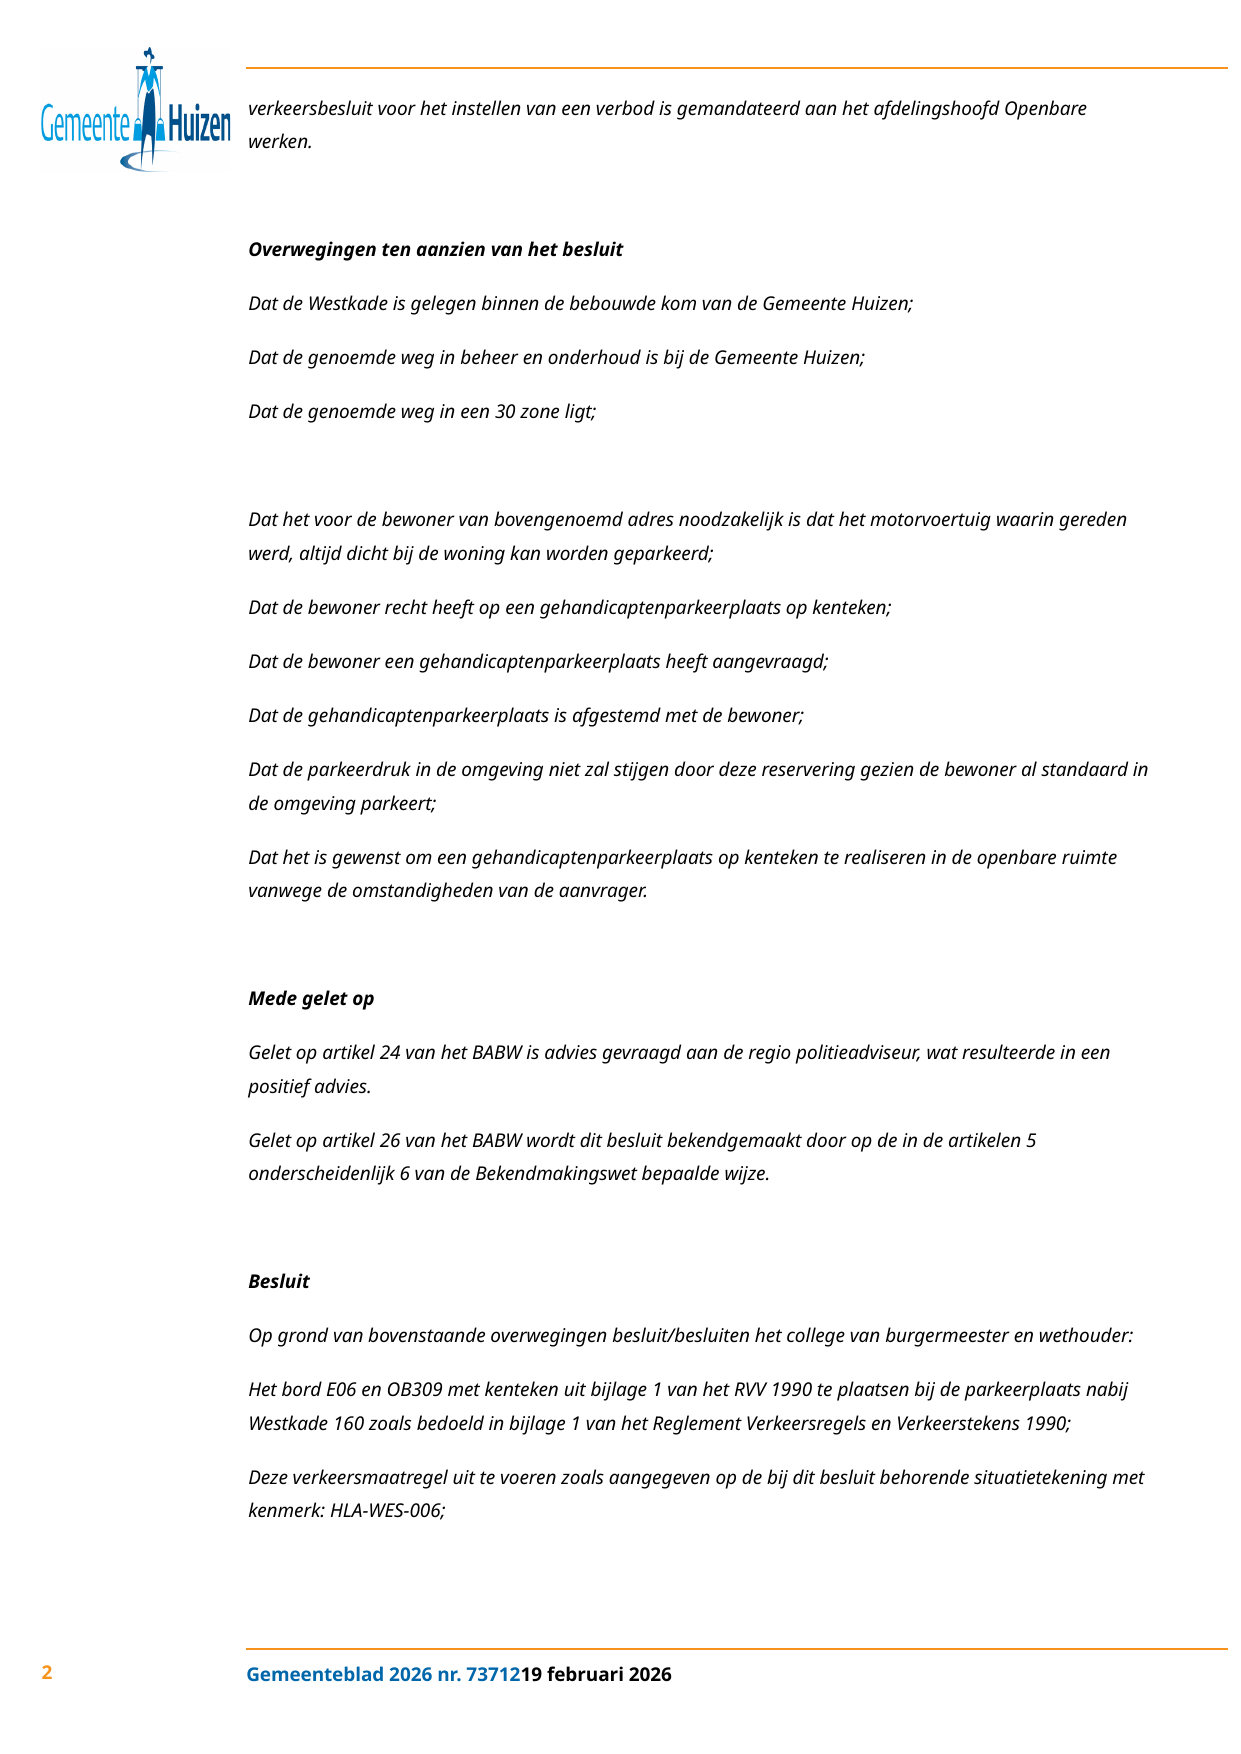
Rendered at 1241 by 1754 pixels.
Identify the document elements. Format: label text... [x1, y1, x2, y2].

text Het bord E06 en OB309 met kenteken uit bijlage 1 van het RVV 1990 te plaatsen bij de parkeerplaats nabij Westkade 160 zoals bedoeld in bijlage 1 van het Reglement Verkeersregels en Verkeerstekens 1990; [248, 1377, 1152, 1436]
text Dat de gehandicaptenparkeerplaats is afgestemd met de bewoner; [248, 702, 1152, 728]
text Mede gelet op [248, 985, 1152, 1011]
text Dat de parkeerdruk in de omgeving niet zal stijgen door deze reservering gezien de bewoner al standaard in de omgeving parkeert; [248, 756, 1152, 816]
text Besluit [248, 1268, 1152, 1294]
text Dat de genoemde weg in een 30 zone ligt; [248, 398, 1152, 424]
text Dat het voor de bewoner van bovengenoemd adres noodzakelijk is dat het motorvoertuig waarin gereden werd, altijd dicht bij de woning kan worden geparkeerd; [248, 507, 1152, 566]
text Gelet op artikel 24 van het BABW is advies gevraagd aan de regio politieadviseur, wat resulteerde in een positief advies. [248, 1039, 1152, 1099]
text Overwegingen ten aanzien van het besluit [248, 236, 1152, 262]
picture [41, 47, 231, 172]
text Dat de Westkade is gelegen binnen de bebouwde kom van de Gemeente Huizen; [248, 290, 1152, 316]
text Gelet op artikel 26 van het BABW wordt dit besluit bekendgemaakt door op de in de artikelen 5 onderscheidenlijk 6 van de Bekendmakingswet bepaalde wijze. [248, 1127, 1152, 1186]
text Dat de bewoner een gehandicaptenparkeerplaats heeft aangevraagd; [248, 648, 1152, 674]
text Dat de bewoner recht heeft op een gehandicaptenparkeerplaats op kenteken; [248, 594, 1152, 620]
text Op grond van bovenstaande overwegingen besluit/besluiten het college van burgermeester en wethouder: [248, 1323, 1152, 1348]
text Deze verkeersmaatregel uit te voeren zoals aangegeven op de bij dit besluit behorende situatietekening met kenmerk: HLA-WES-006; [248, 1464, 1152, 1523]
text Dat de genoemde weg in beheer en onderhoud is bij de Gemeente Huizen; [248, 344, 1152, 370]
text Dat het is gewenst om een gehandicaptenparkeerplaats op kenteken te realiseren in de openbare ruimte vanwege de omstandigheden van de aanvrager. [248, 844, 1152, 903]
text verkeersbesluit voor het instellen van een verbod is gemandateerd aan het afdelingshoofd Openbare werken. [248, 95, 1152, 154]
